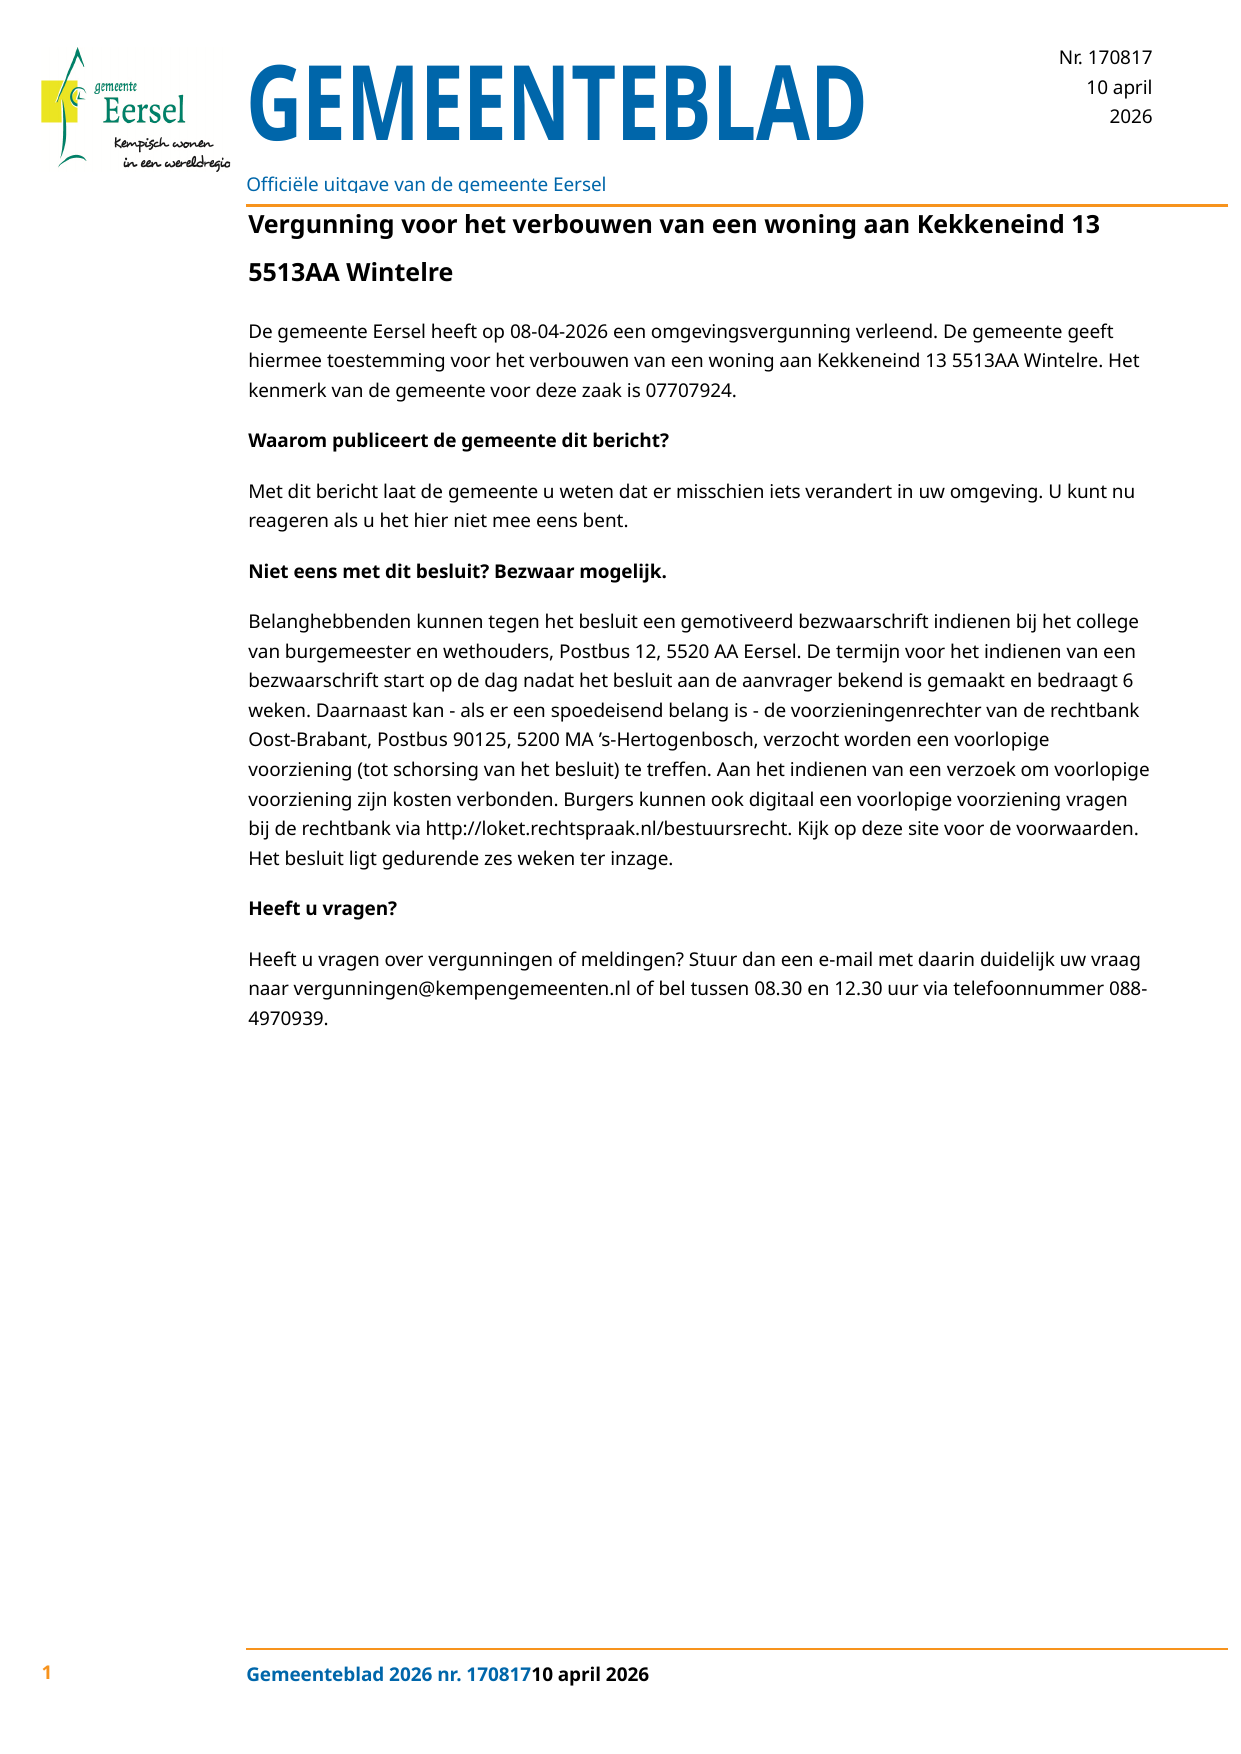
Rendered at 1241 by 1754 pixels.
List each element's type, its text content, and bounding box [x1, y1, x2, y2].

text Met dit bericht laat de gemeente u weten dat er misschien iets verandert in uw omgeving. U kunt nu reageren als u het hier niet mee eens bent. [248, 478, 1152, 533]
text Waarom publiceert de gemeente dit bericht? [248, 427, 1152, 453]
text Belanghebbenden kunnen tegen het besluit een gemotiveerd bezwaarschrift indienen bij het college van burgemeester en wethouders, Postbus 12, 5520 AA Eersel. De termijn voor het indienen van een bezwaarschrift start op de dag nadat het besluit aan de aanvrager bekend is gemaakt en bedraagt 6 weken. Daarnaast kan - als er een spoedeisend belang is - de voorzieningenrechter van de rechtbank Oost-Brabant, Postbus 90125, 5200 MA ’s-Hertogenbosch, verzocht worden een voorlopige voorziening (tot schorsing van het besluit) te treffen. Aan het indienen van een verzoek om voorlopige voorziening zijn kosten verbonden. Burgers kunnen ook digitaal een voorlopige voorziening vragen bij de rechtbank via http://loket.rechtspraak.nl/bestuursrecht. Kijk op deze site voor de voorwaarden. Het besluit ligt gedurende zes weken ter inzage. [248, 608, 1152, 871]
text De gemeente Eersel heeft op 08-04-2026 een omgevingsvergunning verleend. De gemeente geeft hiermee toestemming voor het verbouwen van een woning aan Kekkeneind 13 5513AA Wintelre. Het kenmerk van de gemeente voor deze zaak is 07707924. [248, 318, 1152, 403]
text Vergunning voor het verbouwen van een woning aan Kekkeneind 13 5513AA Wintelre [248, 207, 1152, 288]
text Heeft u vragen? [248, 895, 1152, 921]
text Heeft u vragen over vergunningen of meldingen? Stuur dan een e-mail met daarin duidelijk uw vraag naar vergunningen@kempengemeenten.nl of bel tussen 08.30 en 12.30 uur via telefoonnummer 088-4970939. [248, 946, 1152, 1031]
picture [41, 47, 231, 172]
text Niet eens met dit besluit? Bezwaar mogelijk. [248, 558, 1152, 584]
